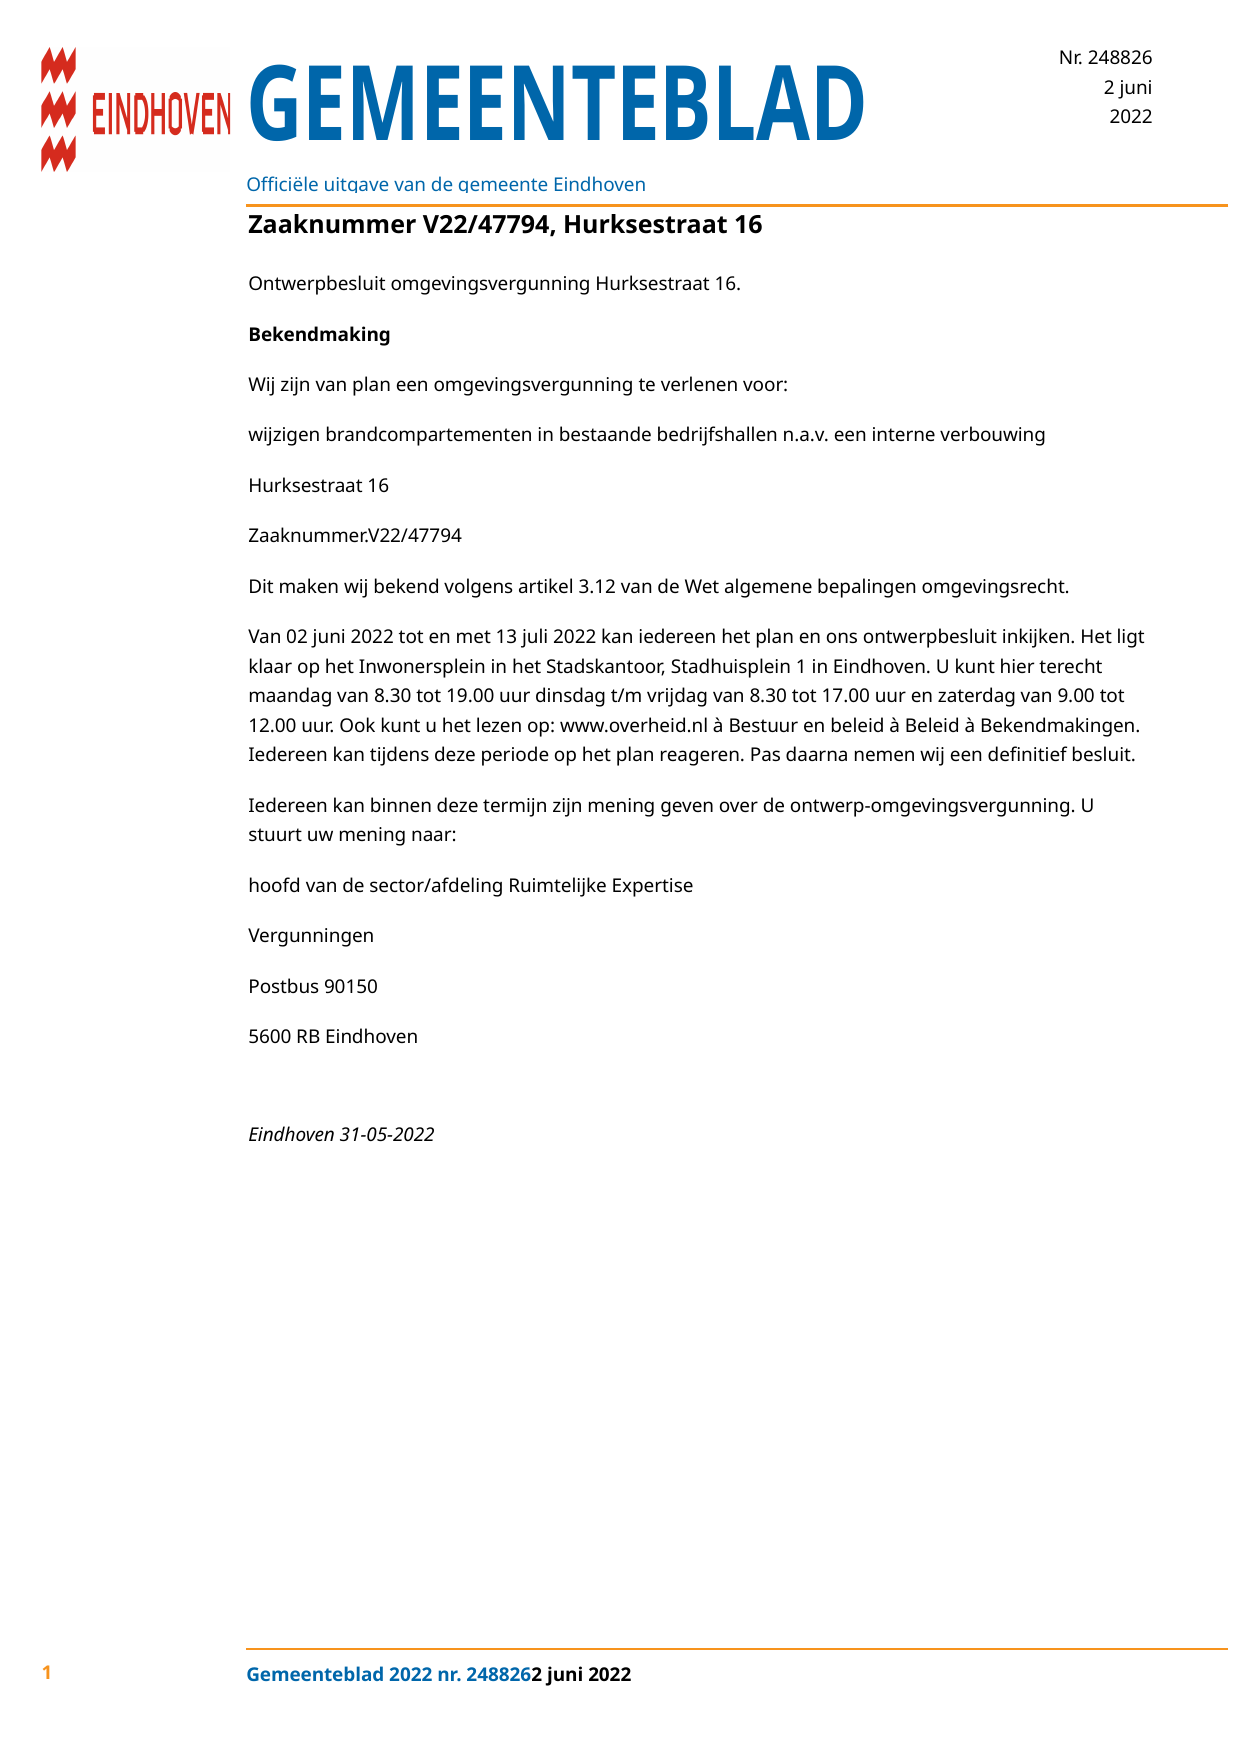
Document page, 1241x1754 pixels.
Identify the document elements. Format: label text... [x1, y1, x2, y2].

text Dit maken wij bekend volgens artikel 3.12 van de Wet algemene bepalingen omgevingsrecht. [248, 573, 1152, 598]
text Eindhoven 31-05-2022 [248, 1121, 1152, 1147]
picture [41, 47, 231, 172]
text Zaaknummer V22/47794, Hurksestraat 16 [248, 207, 1152, 241]
text Hurksestraat 16 [248, 472, 1152, 498]
text hoofd van de sector/afdeling Ruimtelijke Expertise [248, 872, 1152, 898]
text Zaaknummer.V22/47794 [248, 522, 1152, 548]
text Wij zijn van plan een omgevingsvergunning te verlenen voor: [248, 371, 1152, 397]
text wijzigen brandcompartementen in bestaande bedrijfshallen n.a.v. een interne verbouwing [248, 422, 1152, 447]
text Van 02 juni 2022 tot en met 13 juli 2022 kan iedereen het plan en ons ontwerpbesluit inkijken. Het ligt klaar op het Inwonersplein in het Stadskantoor, Stadhuisplein 1 in Eindhoven. U kunt hier terecht maandag van 8.30 tot 19.00 uur dinsdag t/m vrijdag van 8.30 tot 17.00 uur en zaterdag van 9.00 tot 12.00 uur. Ook kunt u het lezen op: www.overheid.nl à Bestuur en beleid à Beleid à Bekendmakingen. Iedereen kan tijdens deze periode op het plan reageren. Pas daarna nemen wij een definitief besluit. [248, 623, 1152, 767]
text 5600 RB Eindhoven [248, 1023, 1152, 1049]
text Vergunningen [248, 922, 1152, 948]
text Postbus 90150 [248, 973, 1152, 998]
text Ontwerpbesluit omgevingsvergunning Hurksestraat 16. [248, 270, 1152, 296]
text Iedereen kan binnen deze termijn zijn mening geven over de ontwerp-omgevingsvergunning. U stuurt uw mening naar: [248, 792, 1152, 847]
text Bekendmaking [248, 321, 1152, 346]
